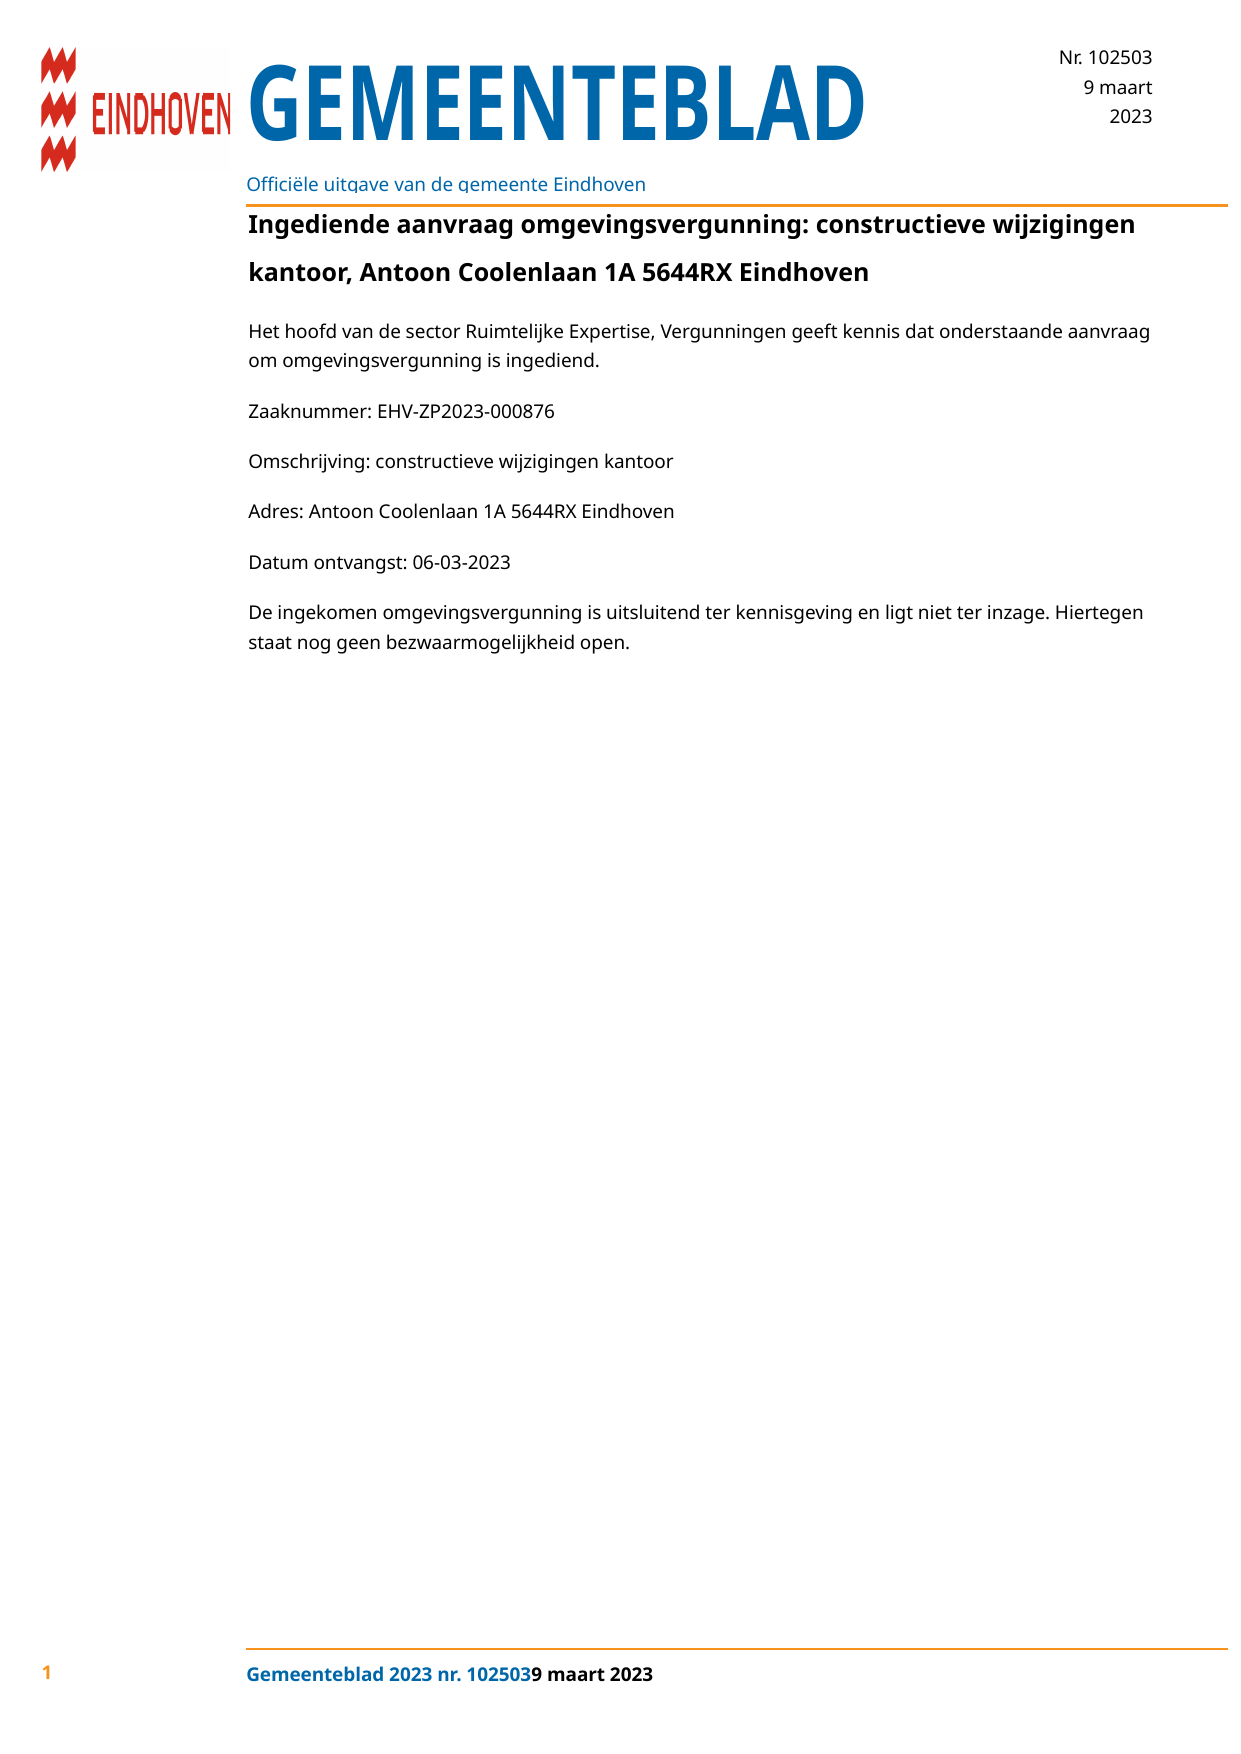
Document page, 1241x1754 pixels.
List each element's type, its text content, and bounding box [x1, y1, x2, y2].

text Omschrijving: constructieve wijzigingen kantoor [248, 448, 1152, 474]
text Zaaknummer: EHV-ZP2023-000876 [248, 398, 1152, 424]
text Het hoofd van de sector Ruimtelijke Expertise, Vergunningen geeft kennis dat onderstaande aanvraag om omgevingsvergunning is ingediend. [248, 318, 1152, 373]
text Adres: Antoon Coolenlaan 1A 5644RX Eindhoven [248, 499, 1152, 524]
text Ingediende aanvraag omgevingsvergunning: constructieve wijzigingen kantoor, Antoon Coolenlaan 1A 5644RX Eindhoven [248, 207, 1152, 288]
text De ingekomen omgevingsvergunning is uitsluitend ter kennisgeving en ligt niet ter inzage. Hiertegen staat nog geen bezwaarmogelijkheid open. [248, 599, 1152, 655]
picture [41, 47, 231, 172]
text Datum ontvangst: 06-03-2023 [248, 549, 1152, 575]
